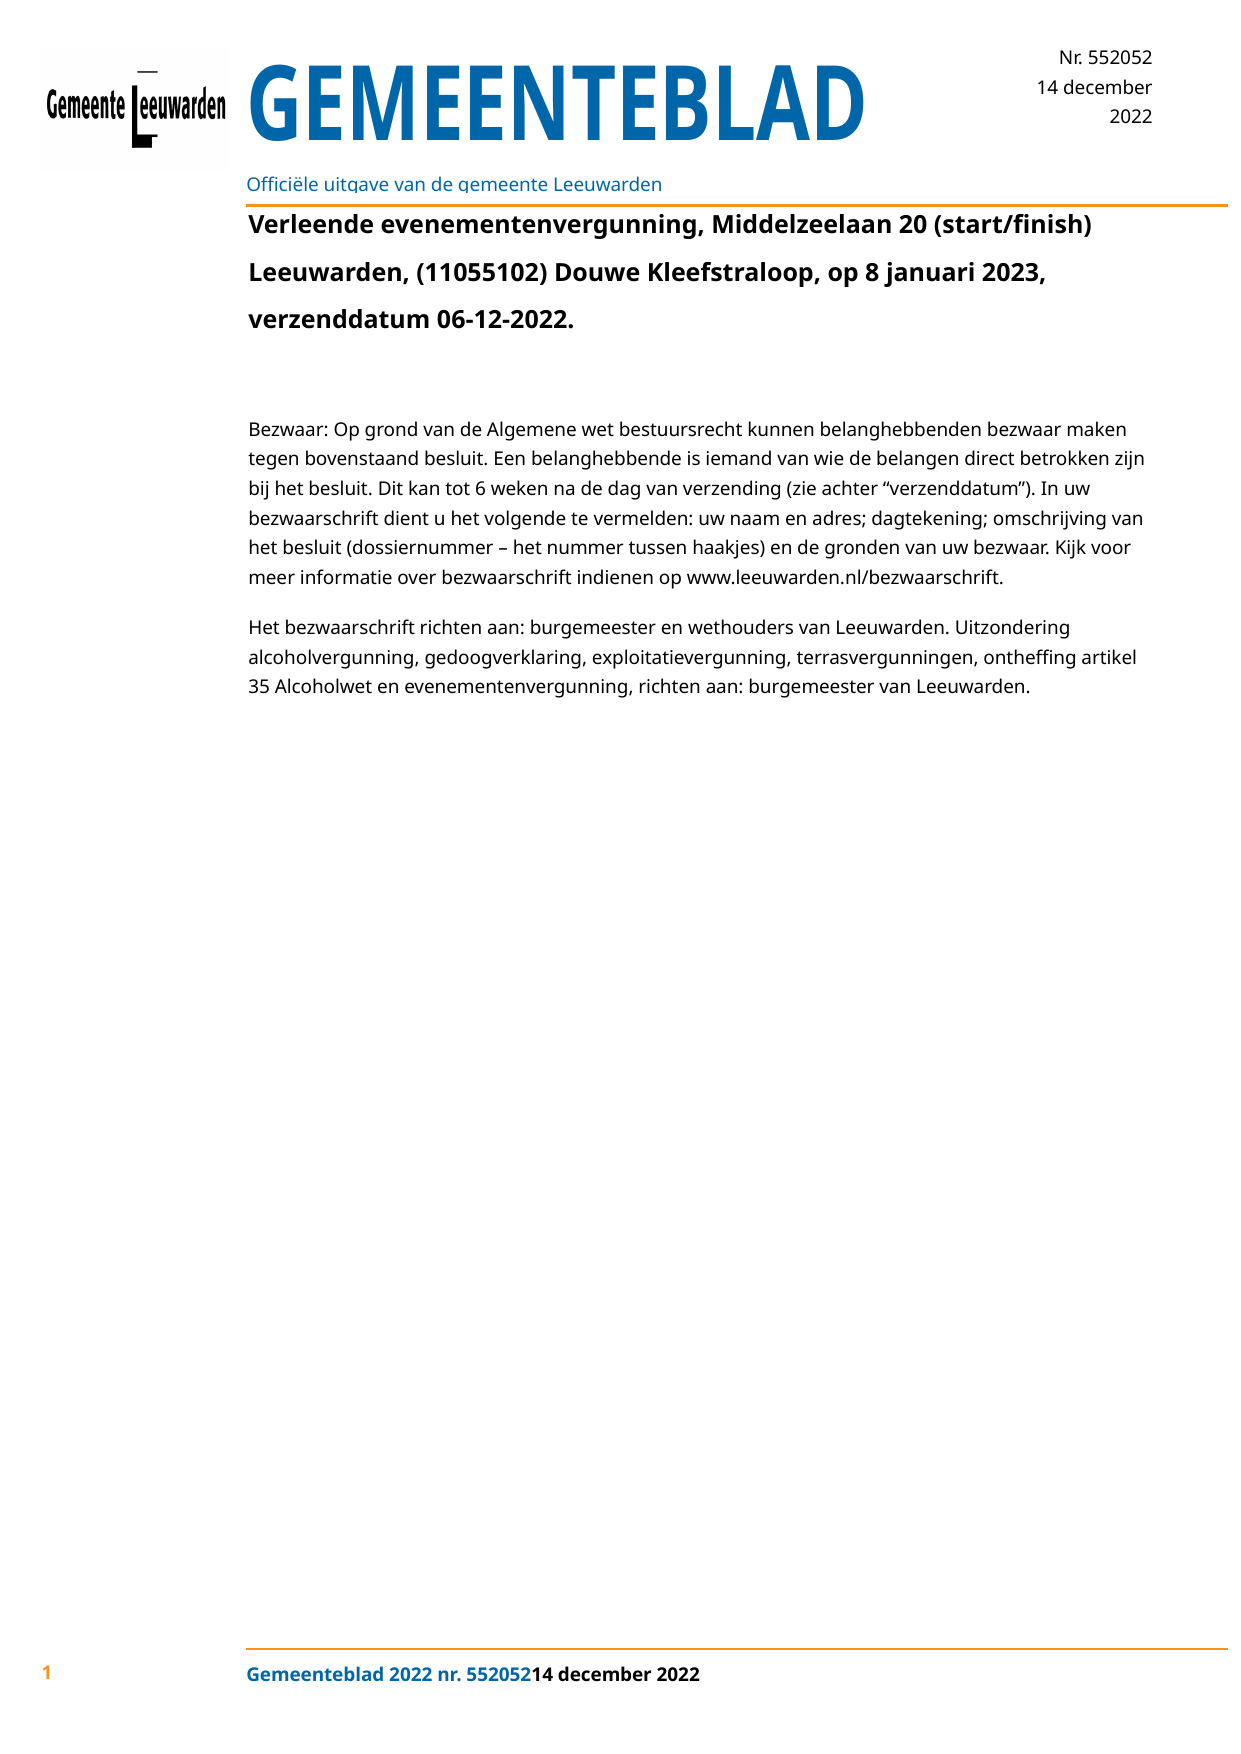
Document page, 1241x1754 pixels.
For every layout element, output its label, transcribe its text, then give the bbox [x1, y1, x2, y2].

text Het bezwaarschrift richten aan: burgemeester en wethouders van Leeuwarden. Uitzondering alcoholvergunning, gedoogverklaring, exploitatievergunning, terrasvergunningen, ontheffing artikel 35 Alcoholwet en evenementenvergunning, richten aan: burgemeester van Leeuwarden. [248, 614, 1152, 699]
text Verleende evenementenvergunning, Middelzeelaan 20 (start/finish) Leeuwarden, (11055102) Douwe Kleefstraloop, op 8 januari 2023, verzenddatum 06-12-2022. [248, 207, 1152, 336]
text Bezwaar: Op grond van de Algemene wet bestuursrecht kunnen belanghebbenden bezwaar maken tegen bovenstaand besluit. Een belanghebbende is iemand van wie de belangen direct betrokken zijn bij het besluit. Dit kan tot 6 weken na de dag van verzending (zie achter “verzenddatum”). In uw bezwaarschrift dient u het volgende te vermelden: uw naam en adres; dagtekening; omschrijving van het besluit (dossiernummer – het nummer tussen haakjes) en de gronden van uw bezwaar. Kijk voor meer informatie over bezwaarschrift indienen op www.leeuwarden.nl/bezwaarschrift. [248, 416, 1152, 589]
picture [41, 47, 231, 172]
